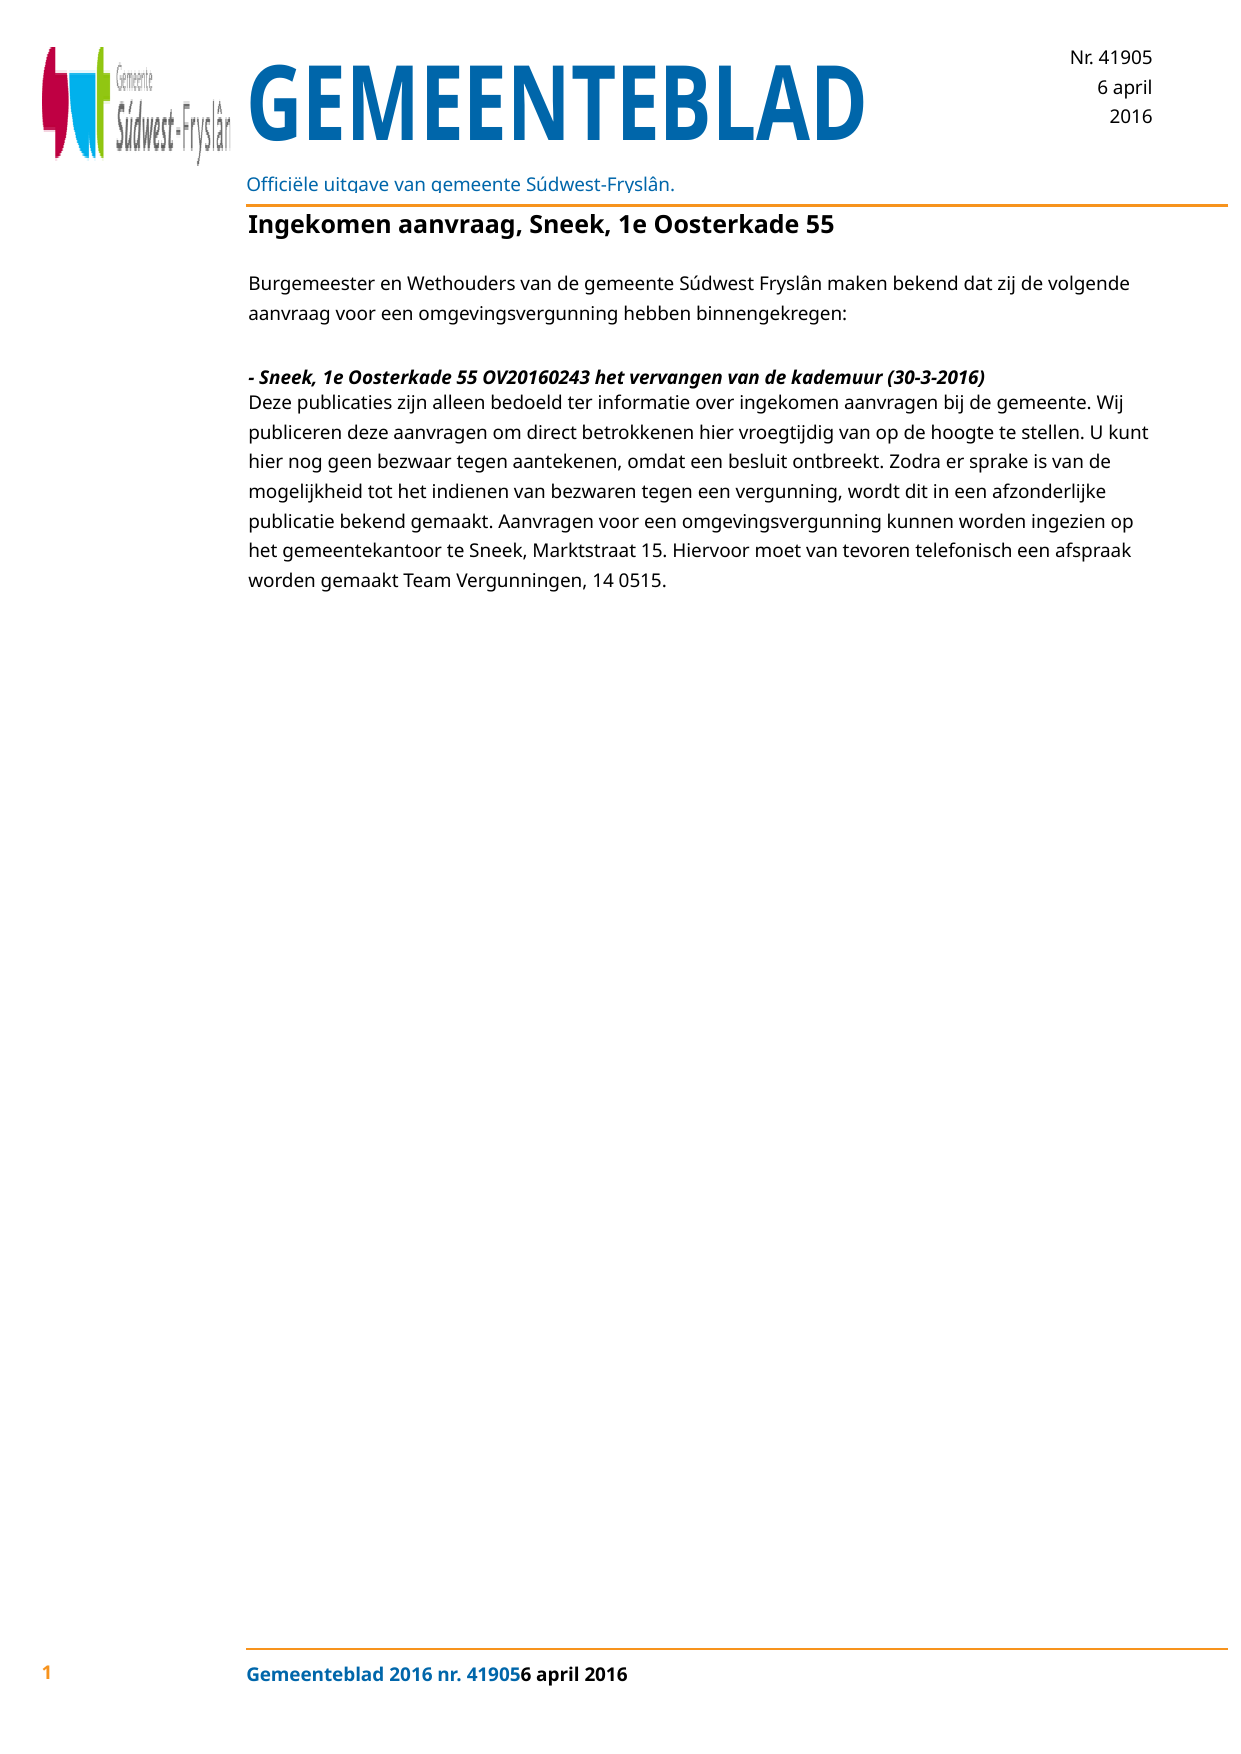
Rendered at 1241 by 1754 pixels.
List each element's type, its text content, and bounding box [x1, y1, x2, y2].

picture [41, 47, 231, 172]
text - Sneek, 1e Oosterkade 55 OV20160243 het vervangen van de kademuur (30-3-2016) [248, 364, 1152, 389]
text Deze publicaties zijn alleen bedoeld ter informatie over ingekomen aanvragen bij de gemeente. Wij publiceren deze aanvragen om direct betrokkenen hier vroegtijdig van op de hoogte te stellen. U kunt hier nog geen bezwaar tegen aantekenen, omdat een besluit ontbreekt. Zodra er sprake is van de mogelijkheid tot het indienen van bezwaren tegen een vergunning, wordt dit in een afzonderlijke publicatie bekend gemaakt. Aanvragen voor een omgevingsvergunning kunnen worden ingezien op het gemeentekantoor te Sneek, Marktstraat 15. Hiervoor moet van tevoren telefonisch een afspraak worden gemaakt Team Vergunningen, 14 0515. [248, 389, 1152, 593]
text Ingekomen aanvraag, Sneek, 1e Oosterkade 55 [248, 207, 1152, 241]
text Burgemeester en Wethouders van de gemeente Súdwest Fryslân maken bekend dat zij de volgende aanvraag voor een omgevingsvergunning hebben binnengekregen: [248, 270, 1152, 326]
